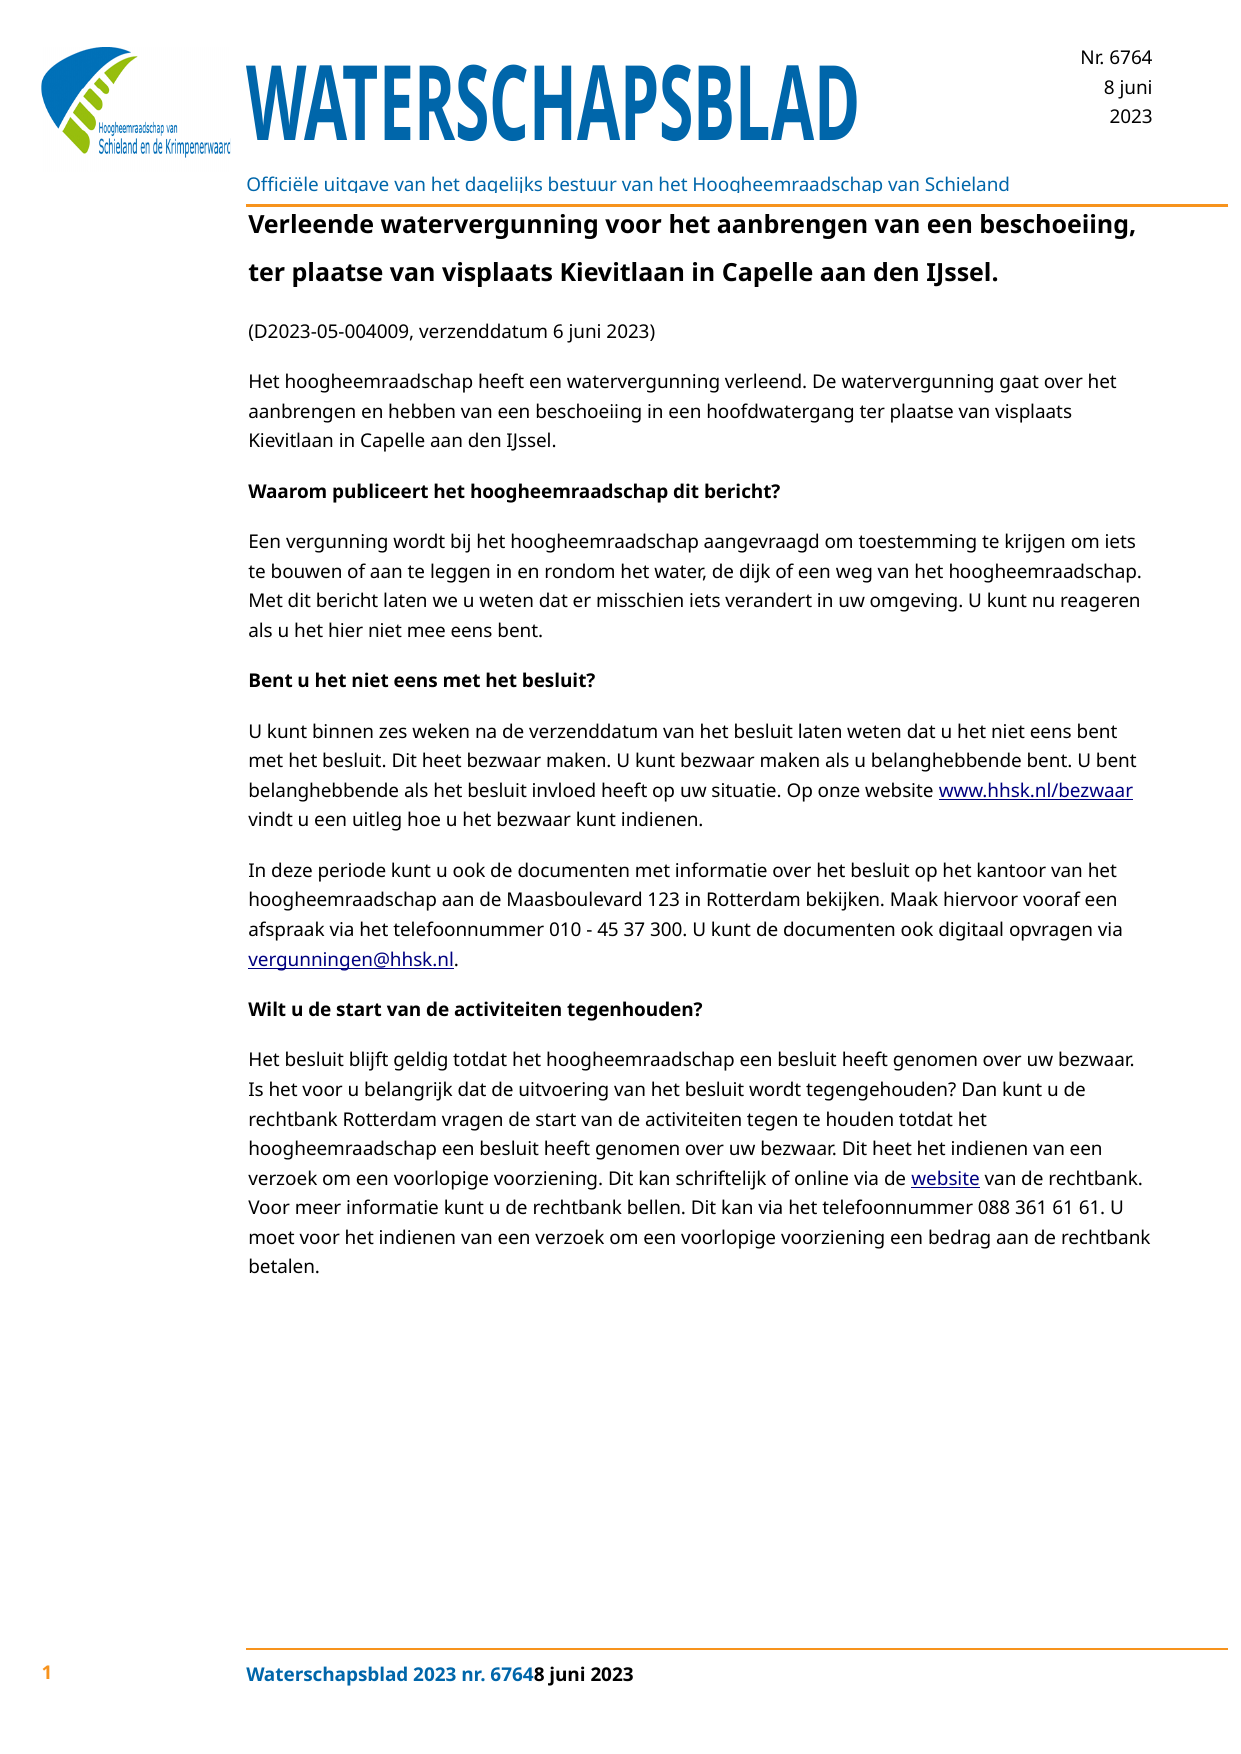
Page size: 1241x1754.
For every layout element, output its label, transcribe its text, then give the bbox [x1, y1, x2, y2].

text (D2023-05-004009, verzenddatum 6 juni 2023) [248, 318, 1152, 344]
text In deze periode kunt u ook de documenten met informatie over het besluit op het kantoor van het hoogheemraadschap aan de Maasboulevard 123 in Rotterdam bekijken. Maak hiervoor vooraf een afspraak via het telefoonnummer 010 - 45 37 300. U kunt de documenten ook digitaal opvragen via vergunningen@hhsk.nl. [248, 857, 1152, 972]
text U kunt binnen zes weken na de verzenddatum van het besluit laten weten dat u het niet eens bent met het besluit. Dit heet bezwaar maken. U kunt bezwaar maken als u belanghebbende bent. U bent belanghebbende als het besluit invloed heeft op uw situatie. Op onze website www.hhsk.nl/bezwaar vindt u een uitleg hoe u het bezwaar kunt indienen. [248, 718, 1152, 832]
text Een vergunning wordt bij het hoogheemraadschap aangevraagd om toestemming te krijgen om iets te bouwen of aan te leggen in en rondom het water, de dijk of een weg van het hoogheemraadschap. Met dit bericht laten we u weten dat er misschien iets verandert in uw omgeving. U kunt nu reageren als u het hier niet mee eens bent. [248, 528, 1152, 643]
picture [41, 47, 231, 172]
text Het hoogheemraadschap heeft een watervergunning verleend. De watervergunning gaat over het aanbrengen en hebben van een beschoeiing in een hoofdwatergang ter plaatse van visplaats Kievitlaan in Capelle aan den IJssel. [248, 368, 1152, 453]
text Bent u het niet eens met het besluit? [248, 667, 1152, 693]
text Verleende watervergunning voor het aanbrengen van een beschoeiing, ter plaatse van visplaats Kievitlaan in Capelle aan den IJssel. [248, 207, 1152, 288]
text Wilt u de start van de activiteiten tegenhouden? [248, 996, 1152, 1022]
text Waarom publiceert het hoogheemraadschap dit bericht? [248, 478, 1152, 504]
text Het besluit blijft geldig totdat het hoogheemraadschap een besluit heeft genomen over uw bezwaar. Is het voor u belangrijk dat de uitvoering van het besluit wordt tegengehouden? Dan kunt u de rechtbank Rotterdam vragen de start van de activiteiten tegen te houden totdat het hoogheemraadschap een besluit heeft genomen over uw bezwaar. Dit heet het indienen van een verzoek om een voorlopige voorziening. Dit kan schriftelijk of online via de website van de rechtbank. Voor meer informatie kunt u de rechtbank bellen. Dit kan via het telefoonnummer 088 361 61 61. U moet voor het indienen van een verzoek om een voorlopige voorziening een bedrag aan de rechtbank betalen. [248, 1047, 1152, 1279]
